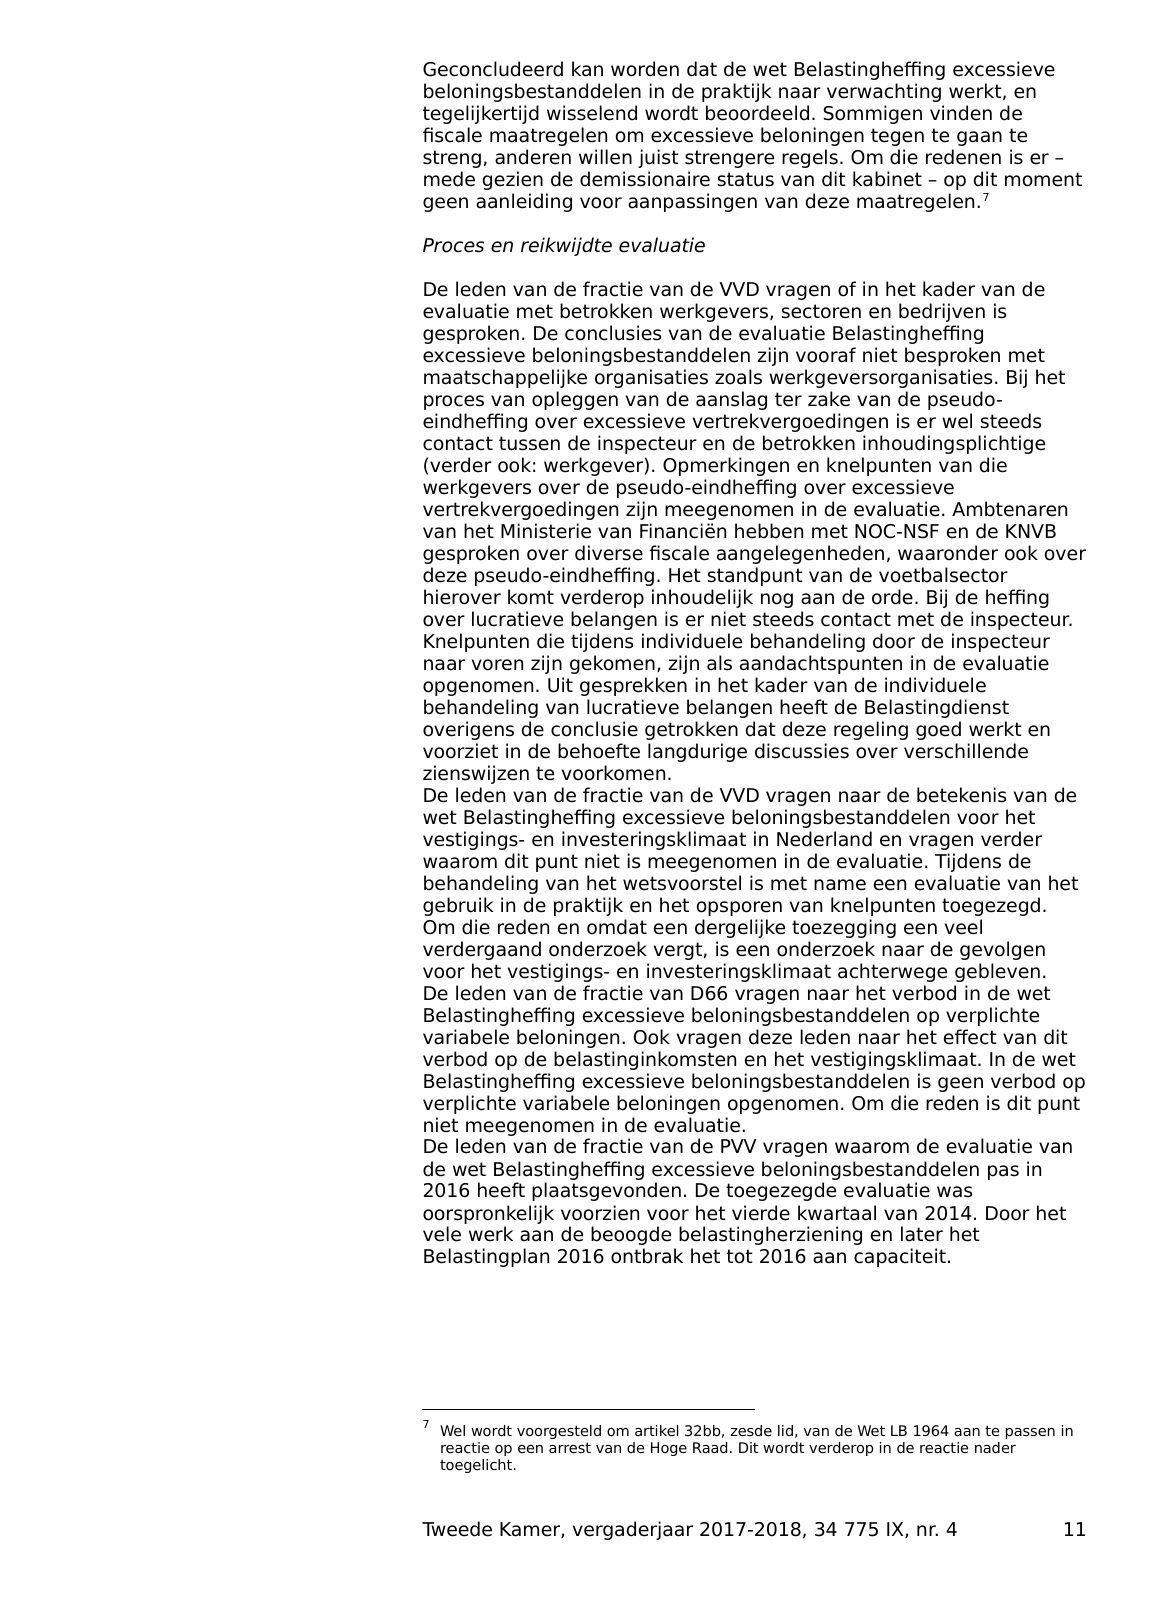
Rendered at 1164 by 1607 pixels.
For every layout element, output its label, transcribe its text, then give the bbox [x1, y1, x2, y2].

text De leden van de fractie van de VVD vragen naar de betekenis van de wet Belastingheffing excessieve beloningsbestanddelen voor het vestigings- en investeringsklimaat in Nederland en vragen verder waarom dit punt niet is meegenomen in de evaluatie. Tijdens de behandeling van het wetsvoorstel is met name een evaluatie van het gebruik in de praktijk en het opsporen van knelpunten toegezegd. Om die reden en omdat een dergelijke toezegging een veel verdergaand onderzoek vergt, is een onderzoek naar de gevolgen voor het vestigings- en investeringsklimaat achterwege gebleven. [422, 785, 1087, 983]
text Wel wordt voorgesteld om artikel 32bb, zesde lid, van de Wet LB 1964 aan te passen in reactie op een arrest van de Hoge Raad. Dit wordt verderop in de reactie nader toegelicht. [422, 1418, 1087, 1474]
text De leden van de fractie van de PVV vragen waarom de evaluatie van de wet Belastingheffing excessieve beloningsbestanddelen pas in 2016 heeft plaatsgevonden. De toegezegde evaluatie was oorspronkelijk voorzien voor het vierde kwartaal van 2014. Door het vele werk aan de beoogde belastingherziening en later het Belastingplan 2016 ontbrak het tot 2016 aan capaciteit. [422, 1136, 1087, 1268]
text Geconcludeerd kan worden dat de wet Belastingheffing excessieve beloningsbestanddelen in de praktijk naar verwachting werkt, en tegelijkertijd wisselend wordt beoordeeld. Sommigen vinden de fiscale maatregelen om excessieve beloningen tegen te gaan te streng, anderen willen juist strengere regels. Om die redenen is er – mede gezien de demissionaire status van dit kabinet – op dit moment geen aanleiding voor aanpassingen van deze maatregelen. [422, 59, 1087, 213]
subtitle Proces en reikwijdte evaluatie [422, 235, 1087, 257]
text De leden van de fractie van de VVD vragen of in het kader van de evaluatie met betrokken werkgevers, sectoren en bedrijven is gesproken. De conclusies van de evaluatie Belastingheffing excessieve beloningsbestanddelen zijn vooraf niet besproken met maatschappelijke organisaties zoals werkgeversorganisaties. Bij het proces van opleggen van de aanslag ter zake van de pseudo-eindheffing over excessieve vertrekvergoedingen is er wel steeds contact tussen de inspecteur en de betrokken inhoudingsplichtige (verder ook: werkgever). Opmerkingen en knelpunten van die werkgevers over de pseudo-eindheffing over excessieve vertrekvergoedingen zijn meegenomen in de evaluatie. Ambtenaren van het Ministerie van Financiën hebben met NOC-NSF en de KNVB gesproken over diverse fiscale aangelegenheden, waaronder ook over deze pseudo-eindheffing. Het standpunt van de voetbalsector hierover komt verderop inhoudelijk nog aan de orde. Bij de heffing over lucratieve belangen is er niet steeds contact met de inspecteur. Knelpunten die tijdens individuele behandeling door de inspecteur naar voren zijn gekomen, zijn als aandachtspunten in de evaluatie opgenomen. Uit gesprekken in het kader van de individuele behandeling van lucratieve belangen heeft de Belastingdienst overigens de conclusie getrokken dat deze regeling goed werkt en voorziet in de behoefte langdurige discussies over verschillende zienswijzen te voorkomen. [422, 279, 1087, 785]
text De leden van de fractie van D66 vragen naar het verbod in de wet Belastingheffing excessieve beloningsbestanddelen op verplichte variabele beloningen. Ook vragen deze leden naar het effect van dit verbod op de belastinginkomsten en het vestigingsklimaat. In de wet Belastingheffing excessieve beloningsbestanddelen is geen verbod op verplichte variabele beloningen opgenomen. Om die reden is dit punt niet meegenomen in de evaluatie. [422, 983, 1087, 1136]
